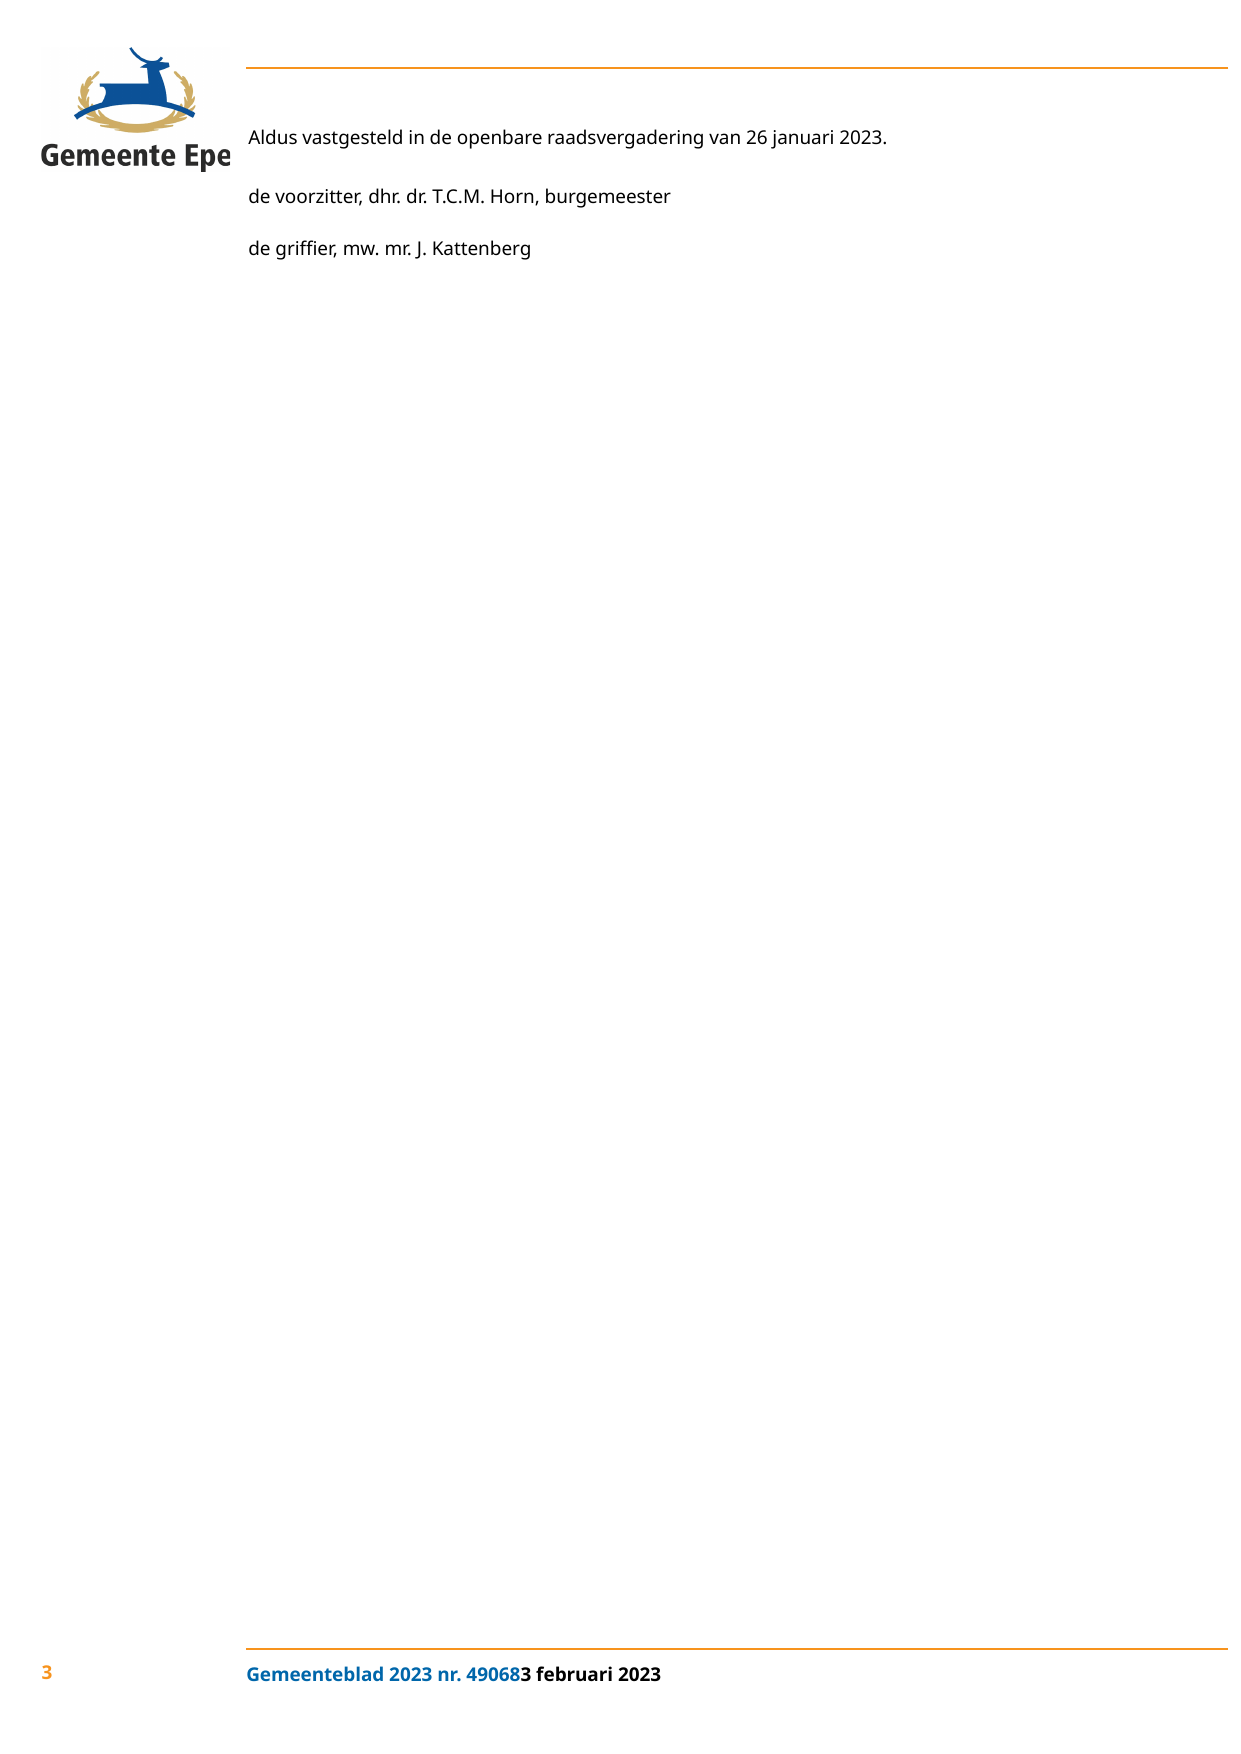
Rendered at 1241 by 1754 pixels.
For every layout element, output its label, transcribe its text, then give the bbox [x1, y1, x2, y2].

text de voorzitter, dhr. dr. T.C.M. Horn, burgemeester [248, 183, 1152, 209]
text de griffier, mw. mr. J. Kattenberg [248, 235, 1152, 261]
text Aldus vastgesteld in de openbare raadsvergadering van 26 januari 2023. [248, 124, 1152, 150]
picture [41, 47, 231, 172]
